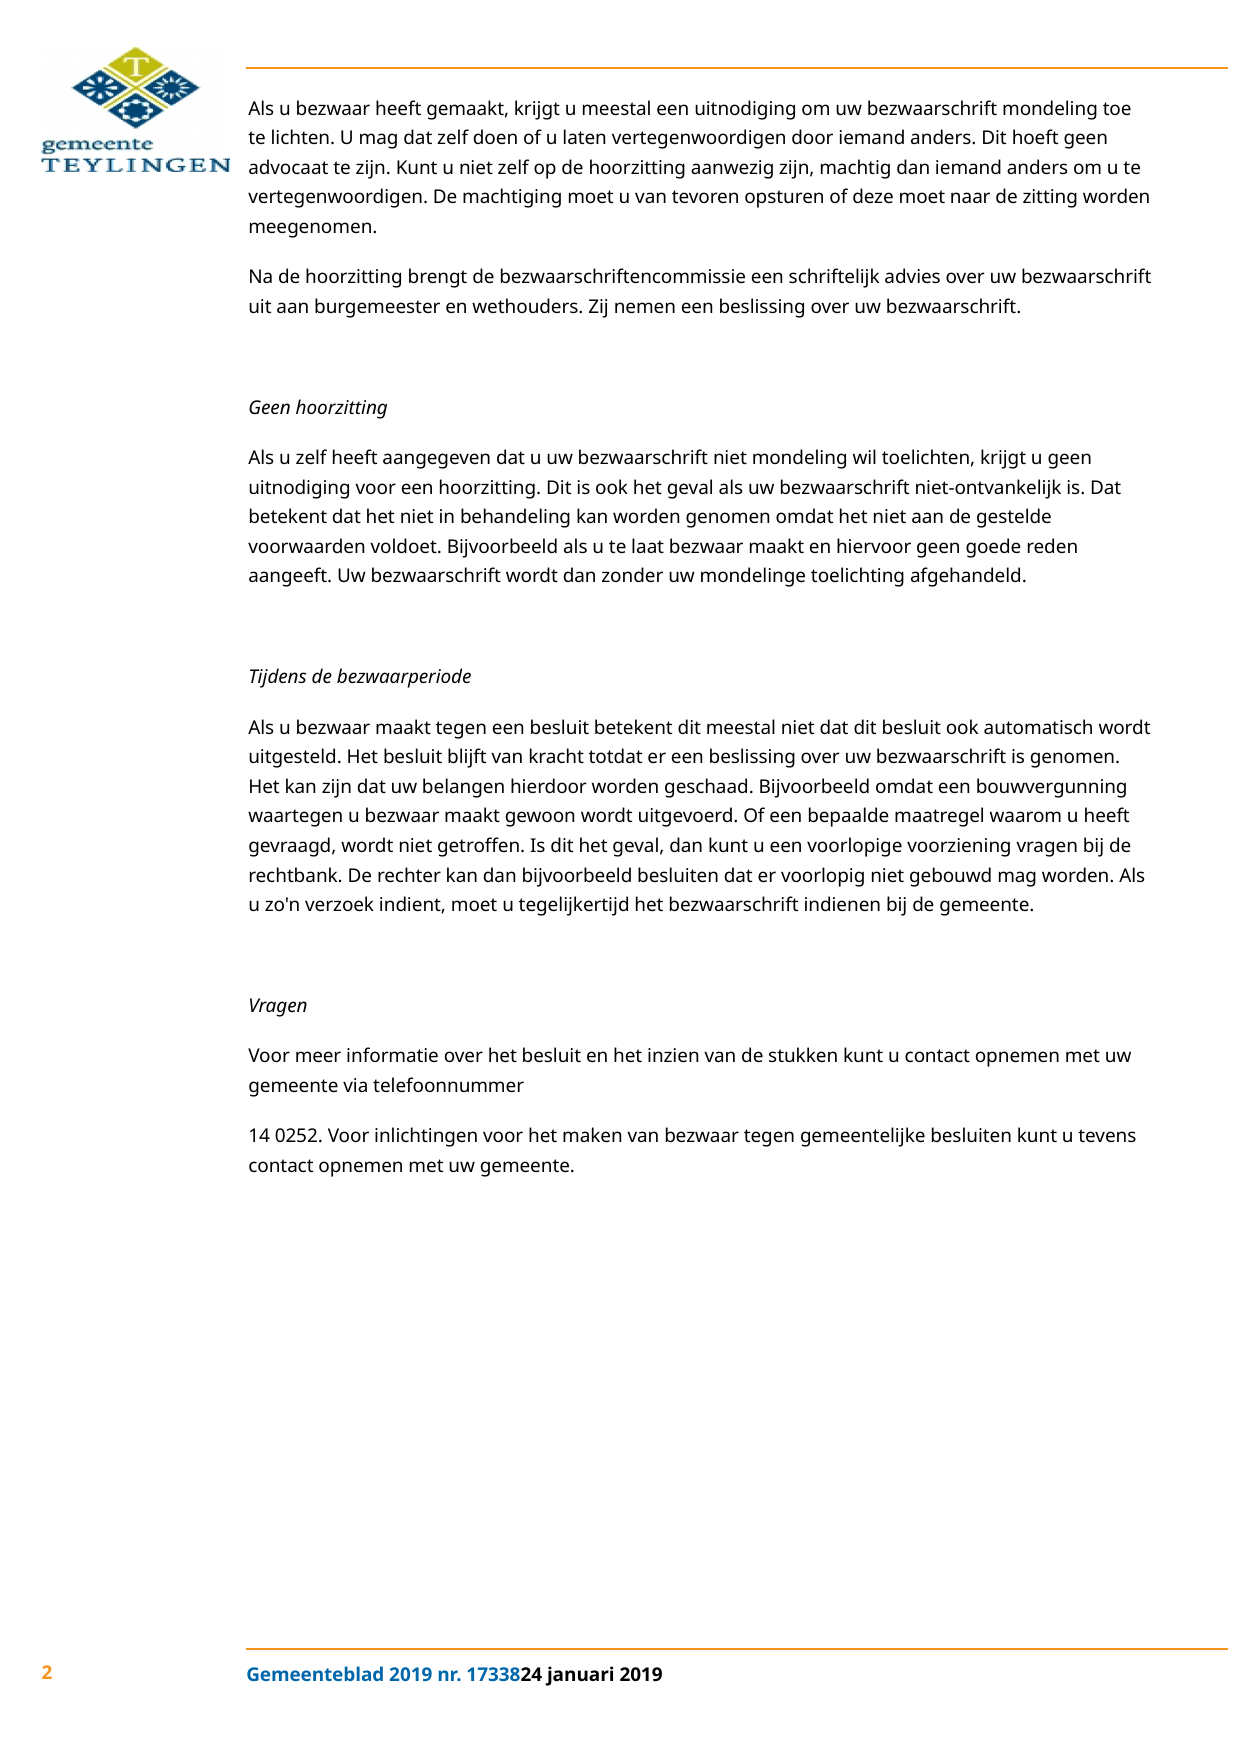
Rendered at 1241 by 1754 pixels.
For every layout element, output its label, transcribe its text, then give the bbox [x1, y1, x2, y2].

text Als u zelf heeft aangegeven dat u uw bezwaarschrift niet mondeling wil toelichten, krijgt u geen uitnodiging voor een hoorzitting. Dit is ook het geval als uw bezwaarschrift niet-ontvankelijk is. Dat betekent dat het niet in behandeling kan worden genomen omdat het niet aan de gestelde voorwaarden voldoet. Bijvoorbeeld als u te laat bezwaar maakt en hiervoor geen goede reden aangeeft. Uw bezwaarschrift wordt dan zonder uw mondelinge toelichting afgehandeld. [248, 444, 1152, 588]
picture [41, 47, 231, 172]
text Vragen [248, 992, 1152, 1018]
text Als u bezwaar maakt tegen een besluit betekent dit meestal niet dat dit besluit ook automatisch wordt uitgesteld. Het besluit blijft van kracht totdat er een beslissing over uw bezwaarschrift is genomen. Het kan zijn dat uw belangen hierdoor worden geschaad. Bijvoorbeeld omdat een bouwvergunning waartegen u bezwaar maakt gewoon wordt uitgevoerd. Of een bepaalde maatregel waarom u heeft gevraagd, wordt niet getroffen. Is dit het geval, dan kunt u een voorlopige voorziening vragen bij de rechtbank. De rechter kan dan bijvoorbeeld besluiten dat er voorlopig niet gebouwd mag worden. Als u zo'n verzoek indient, moet u tegelijkertijd het bezwaarschrift indienen bij de gemeente. [248, 714, 1152, 917]
text Voor meer informatie over het besluit en het inzien van de stukken kunt u contact opnemen met uw gemeente via telefoonnummer [248, 1043, 1152, 1098]
text 14 0252. Voor inlichtingen voor het maken van bezwaar tegen gemeentelijke besluiten kunt u tevens contact opnemen met uw gemeente. [248, 1123, 1152, 1178]
text Geen hoorzitting [248, 394, 1152, 420]
text Als u bezwaar heeft gemaakt, krijgt u meestal een uitnodiging om uw bezwaarschrift mondeling toe te lichten. U mag dat zelf doen of u laten vertegenwoordigen door iemand anders. Dit hoeft geen advocaat te zijn. Kunt u niet zelf op de hoorzitting aanwezig zijn, machtig dan iemand anders om u te vertegenwoordigen. De machtiging moet u van tevoren opsturen of deze moet naar de zitting worden meegenomen. [248, 95, 1152, 239]
text Na de hoorzitting brengt de bezwaarschriftencommissie een schriftelijk advies over uw bezwaarschrift uit aan burgemeester en wethouders. Zij nemen een beslissing over uw bezwaarschrift. [248, 263, 1152, 319]
text Tijdens de bezwaarperiode [248, 663, 1152, 689]
